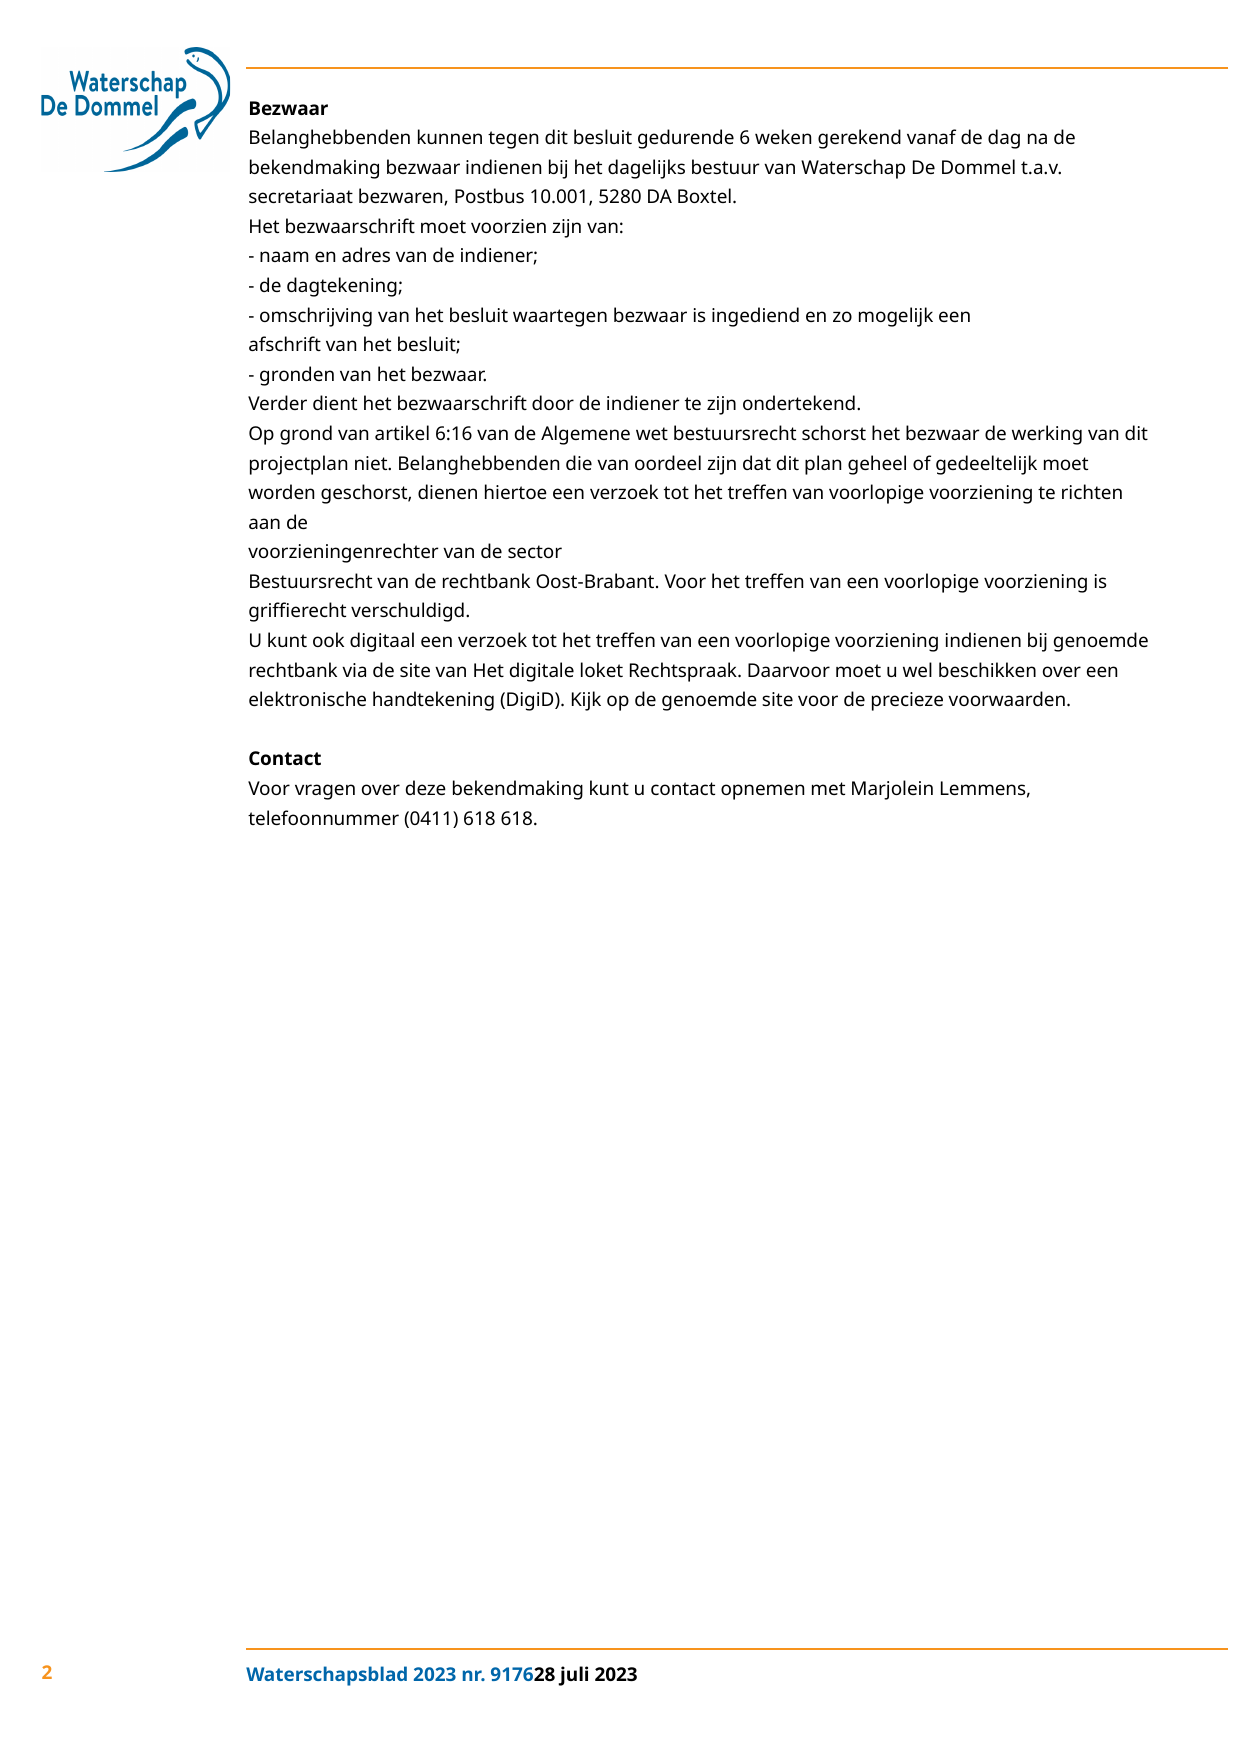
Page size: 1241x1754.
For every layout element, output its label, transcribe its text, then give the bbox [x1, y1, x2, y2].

text ‑ gronden van het bezwaar. [248, 361, 1152, 387]
text U kunt ook digitaal een verzoek tot het treffen van een voorlopige voorziening indienen bij genoemde rechtbank via de site van Het digitale loket Rechtspraak. Daarvoor moet u wel beschikken over een elektronische handtekening (DigiD). Kijk op de genoemde site voor de precieze voorwaarden. [248, 627, 1152, 712]
text Bestuursrecht van de rechtbank Oost‑Brabant. Voor het treffen van een voorlopige voorziening is griffierecht verschuldigd. [248, 568, 1152, 623]
text ‑ de dagtekening; [248, 272, 1152, 298]
text Verder dient het bezwaarschrift door de indiener te zijn ondertekend. [248, 391, 1152, 416]
text ‑ naam en adres van de indiener; [248, 243, 1152, 268]
text ‑ omschrijving van het besluit waartegen bezwaar is ingediend en zo mogelijk een [248, 302, 1152, 328]
picture [204, 47, 231, 76]
picture [41, 47, 231, 172]
text Bezwaar [248, 95, 1152, 121]
text voorzieningenrechter van de sector [248, 538, 1152, 564]
picture [45, 99, 51, 111]
text Op grond van artikel 6:16 van de Algemene wet bestuursrecht schorst het bezwaar de werking van dit projectplan niet. Belanghebbenden die van oordeel zijn dat dit plan geheel of gedeeltelijk moet worden geschorst, dienen hiertoe een verzoek tot het treffen van voorlopige voorziening te richten aan de [248, 420, 1152, 535]
text Contact [248, 746, 1152, 771]
text Het bezwaarschrift moet voorzien zijn van: [248, 213, 1152, 239]
text Voor vragen over deze bekendmaking kunt u contact opnemen met Marjolein Lemmens, telefoonnummer (0411) 618 618. [248, 775, 1152, 831]
text afschrift van het besluit; [248, 331, 1152, 357]
picture [198, 118, 210, 131]
text Belanghebbenden kunnen tegen dit besluit gedurende 6 weken gerekend vanaf de dag na de bekendmaking bezwaar indienen bij het dagelijks bestuur van Waterschap De Dommel t.a.v. secretariaat bezwaren, Postbus 10.001, 5280 DA Boxtel. [248, 124, 1152, 209]
